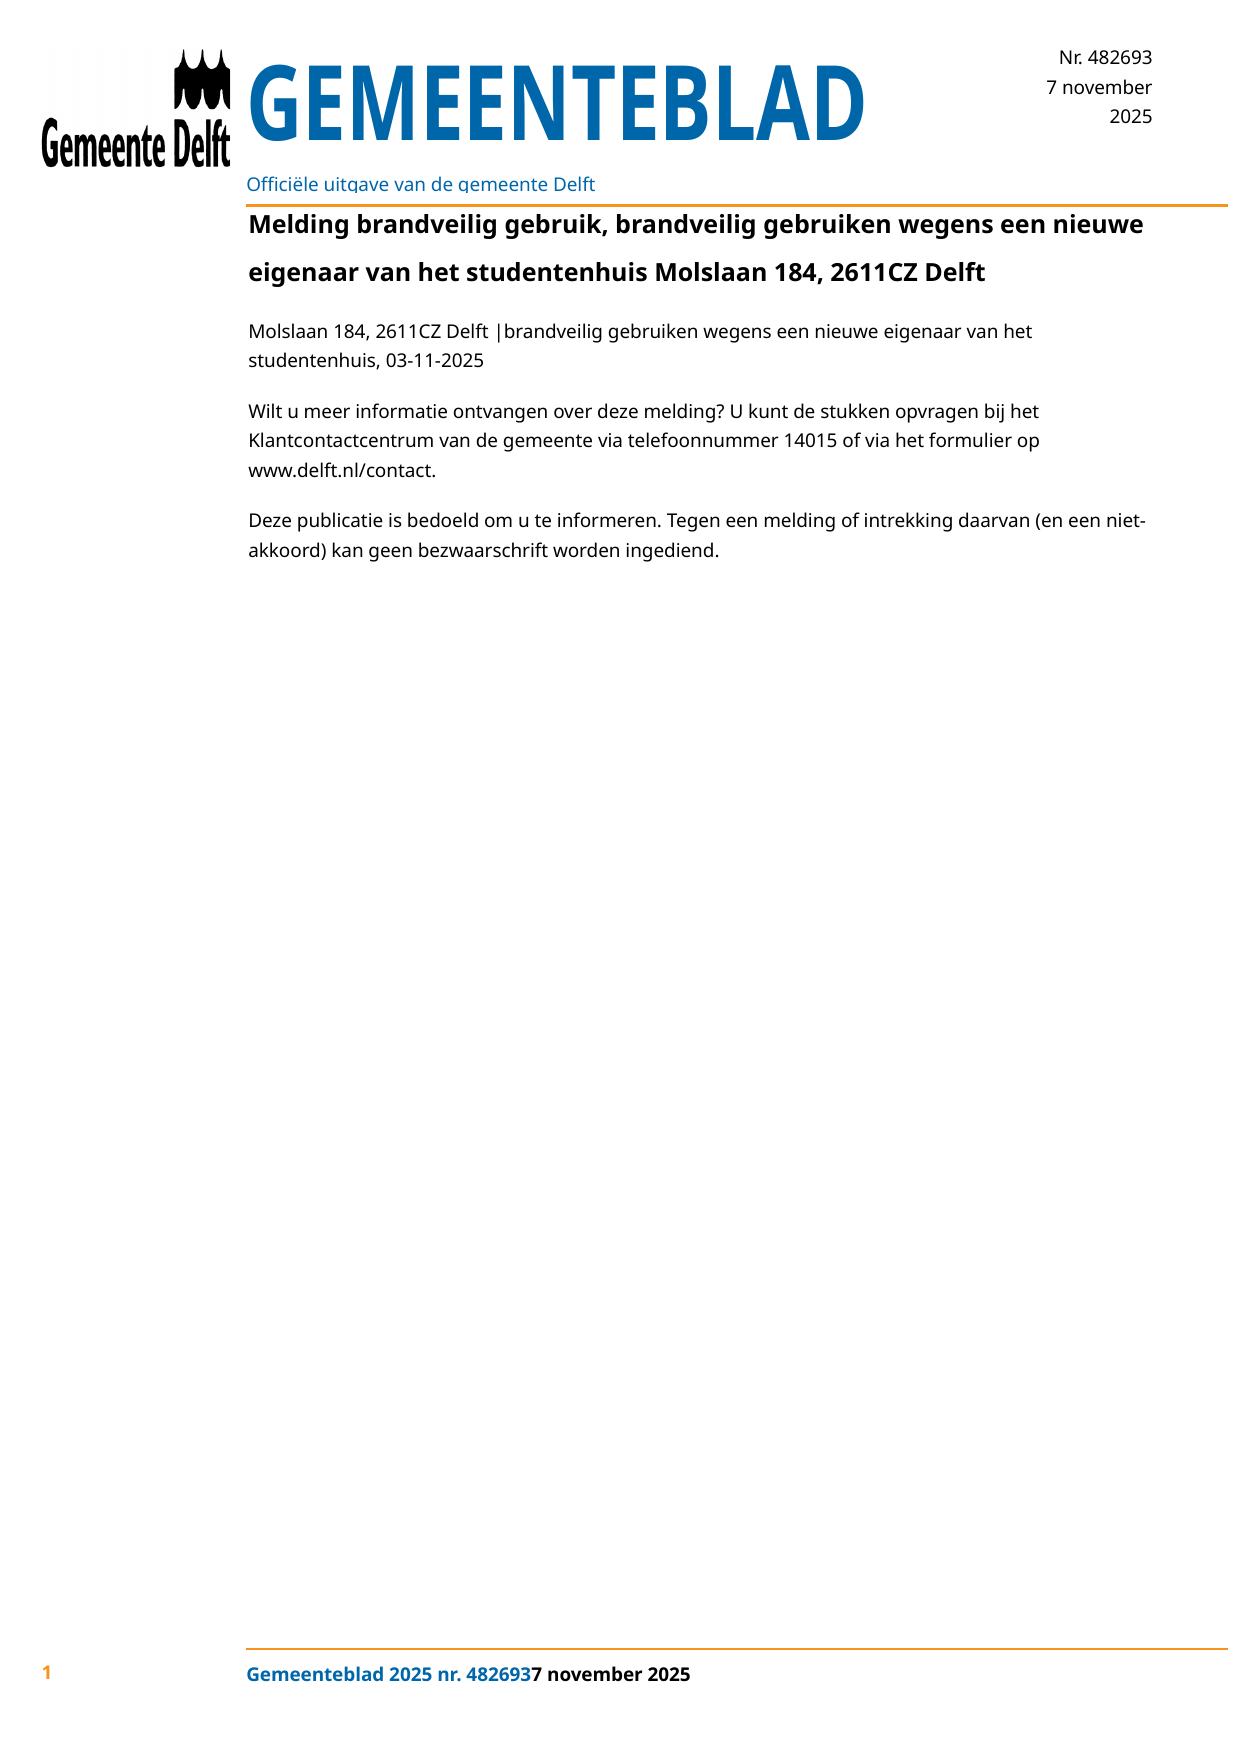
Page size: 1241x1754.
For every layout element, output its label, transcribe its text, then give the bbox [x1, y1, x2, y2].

text Wilt u meer informatie ontvangen over deze melding? U kunt de stukken opvragen bij het Klantcontactcentrum van de gemeente via telefoonnummer 14015 of via het formulier op www.delft.nl/contact. [248, 398, 1152, 483]
text Deze publicatie is bedoeld om u te informeren. Tegen een melding of intrekking daarvan (en een niet-akkoord) kan geen bezwaarschrift worden ingediend. [248, 507, 1152, 563]
picture [41, 47, 231, 172]
text Melding brandveilig gebruik, brandveilig gebruiken wegens een nieuwe eigenaar van het studentenhuis Molslaan 184, 2611CZ Delft [248, 207, 1152, 288]
text Molslaan 184, 2611CZ Delft |brandveilig gebruiken wegens een nieuwe eigenaar van het studentenhuis, 03-11-2025 [248, 318, 1152, 373]
